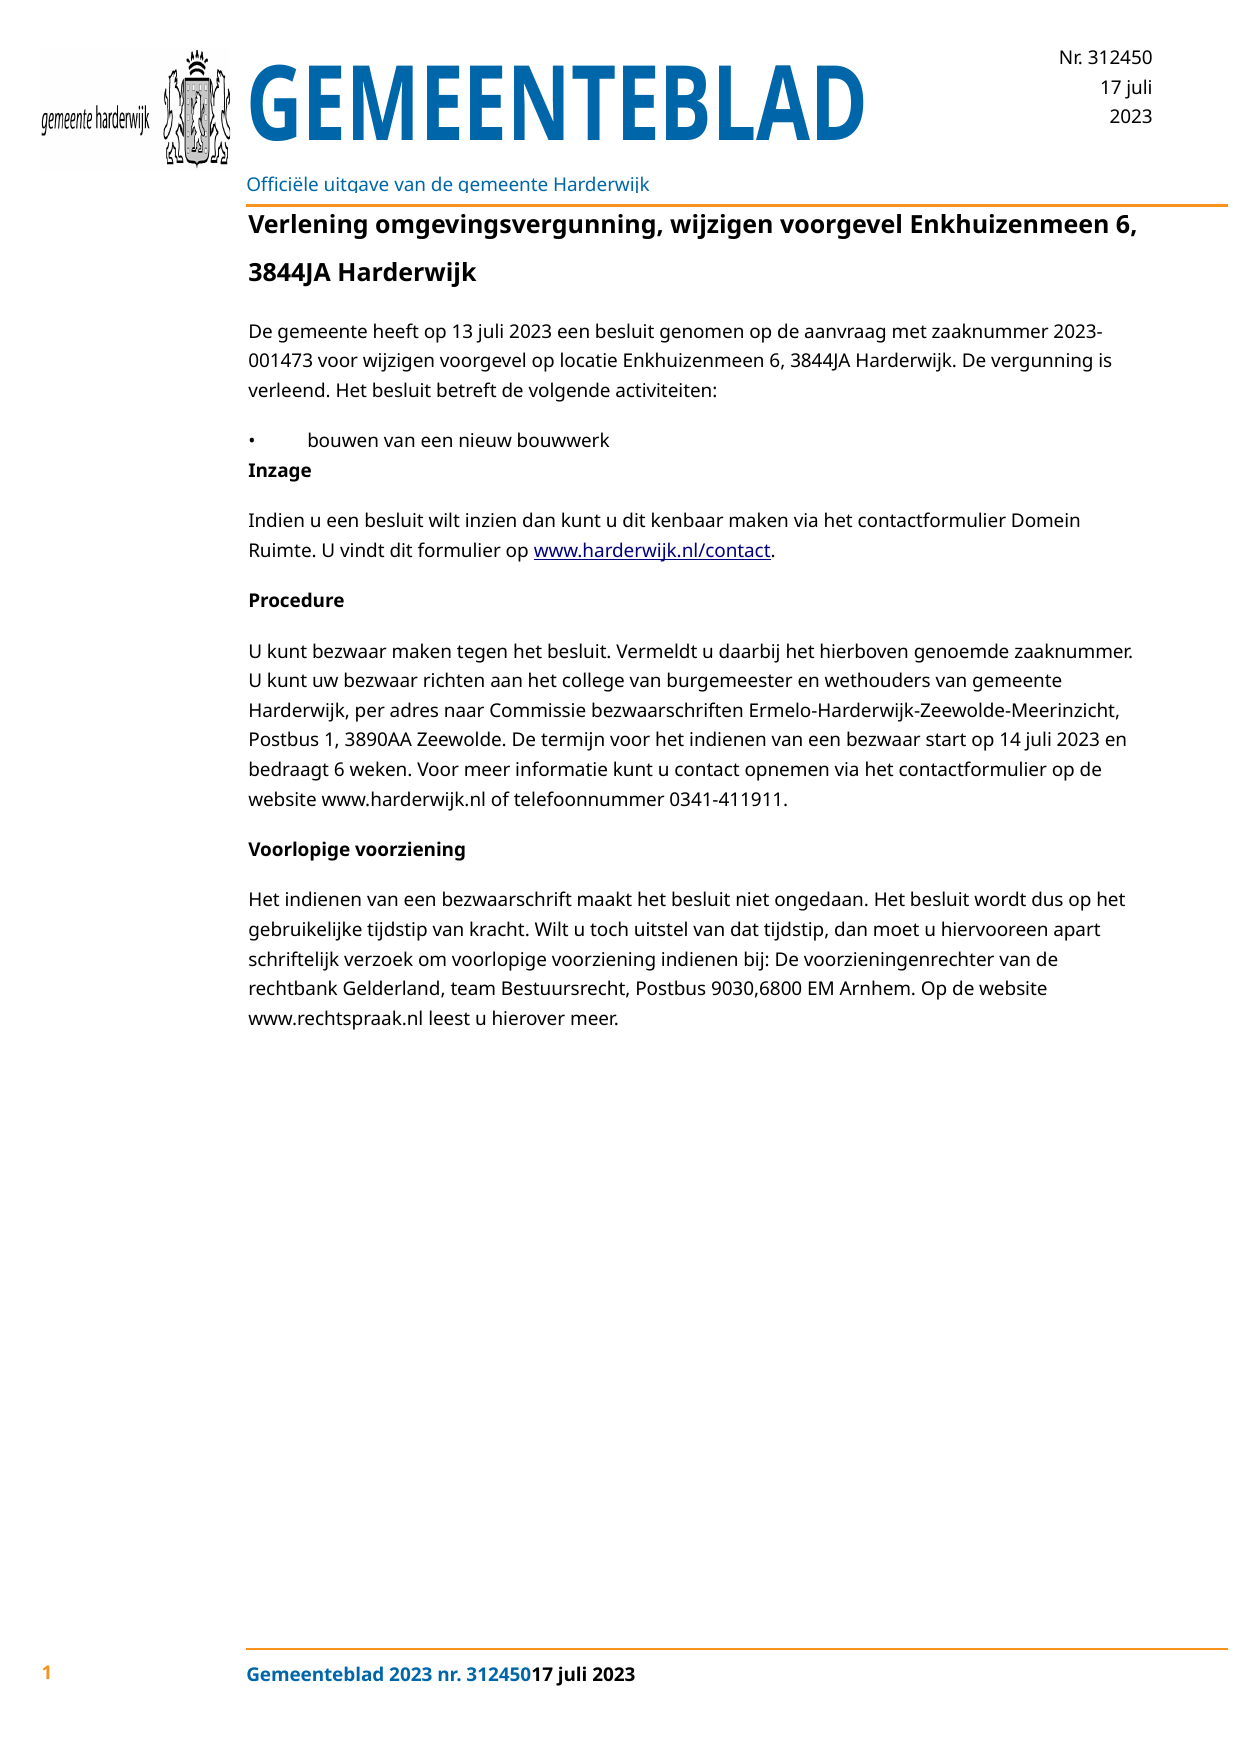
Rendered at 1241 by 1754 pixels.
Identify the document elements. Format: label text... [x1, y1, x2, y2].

text Het indienen van een bezwaarschrift maakt het besluit niet ongedaan. Het besluit wordt dus op het gebruikelijke tijdstip van kracht. Wilt u toch uitstel van dat tijdstip, dan moet u hiervooreen apart schriftelijk verzoek om voorlopige voorziening indienen bij: De voorzieningenrechter van de rechtbank Gelderland, team Bestuursrecht, Postbus 9030,6800 EM Arnhem. Op de website www.rechtspraak.nl leest u hierover meer. [248, 887, 1152, 1031]
text U kunt bezwaar maken tegen het besluit. Vermeldt u daarbij het hierboven genoemde zaaknummer. U kunt uw bezwaar richten aan het college van burgemeester en wethouders van gemeente Harderwijk, per adres naar Commissie bezwaarschriften Ermelo-Harderwijk-Zeewolde-Meerinzicht, Postbus 1, 3890AA Zeewolde. De termijn voor het indienen van een bezwaar start op 14 juli 2023 en bedraagt 6 weken. Voor meer informatie kunt u contact opnemen via het contactformulier op de website www.harderwijk.nl of telefoonnummer 0341-411911. [248, 638, 1152, 812]
text Procedure [248, 587, 1152, 613]
text Voorlopige voorziening [248, 836, 1152, 862]
picture [41, 47, 231, 172]
text De gemeente heeft op 13 juli 2023 een besluit genomen op de aanvraag met zaaknummer 2023-001473 voor wijzigen voorgevel op locatie Enkhuizenmeen 6, 3844JA Harderwijk. De vergunning is verleend. Het besluit betreft de volgende activiteiten: [248, 318, 1152, 403]
text Verlening omgevingsvergunning, wijzigen voorgevel Enkhuizenmeen 6, 3844JA Harderwijk [248, 207, 1152, 288]
text Inzage [248, 457, 1152, 483]
text Indien u een besluit wilt inzien dan kunt u dit kenbaar maken via het contactformulier Domein Ruimte. U vindt dit formulier op www.harderwijk.nl/contact. [248, 507, 1152, 563]
list bouwen van een nieuw bouwwerk [248, 427, 1152, 453]
